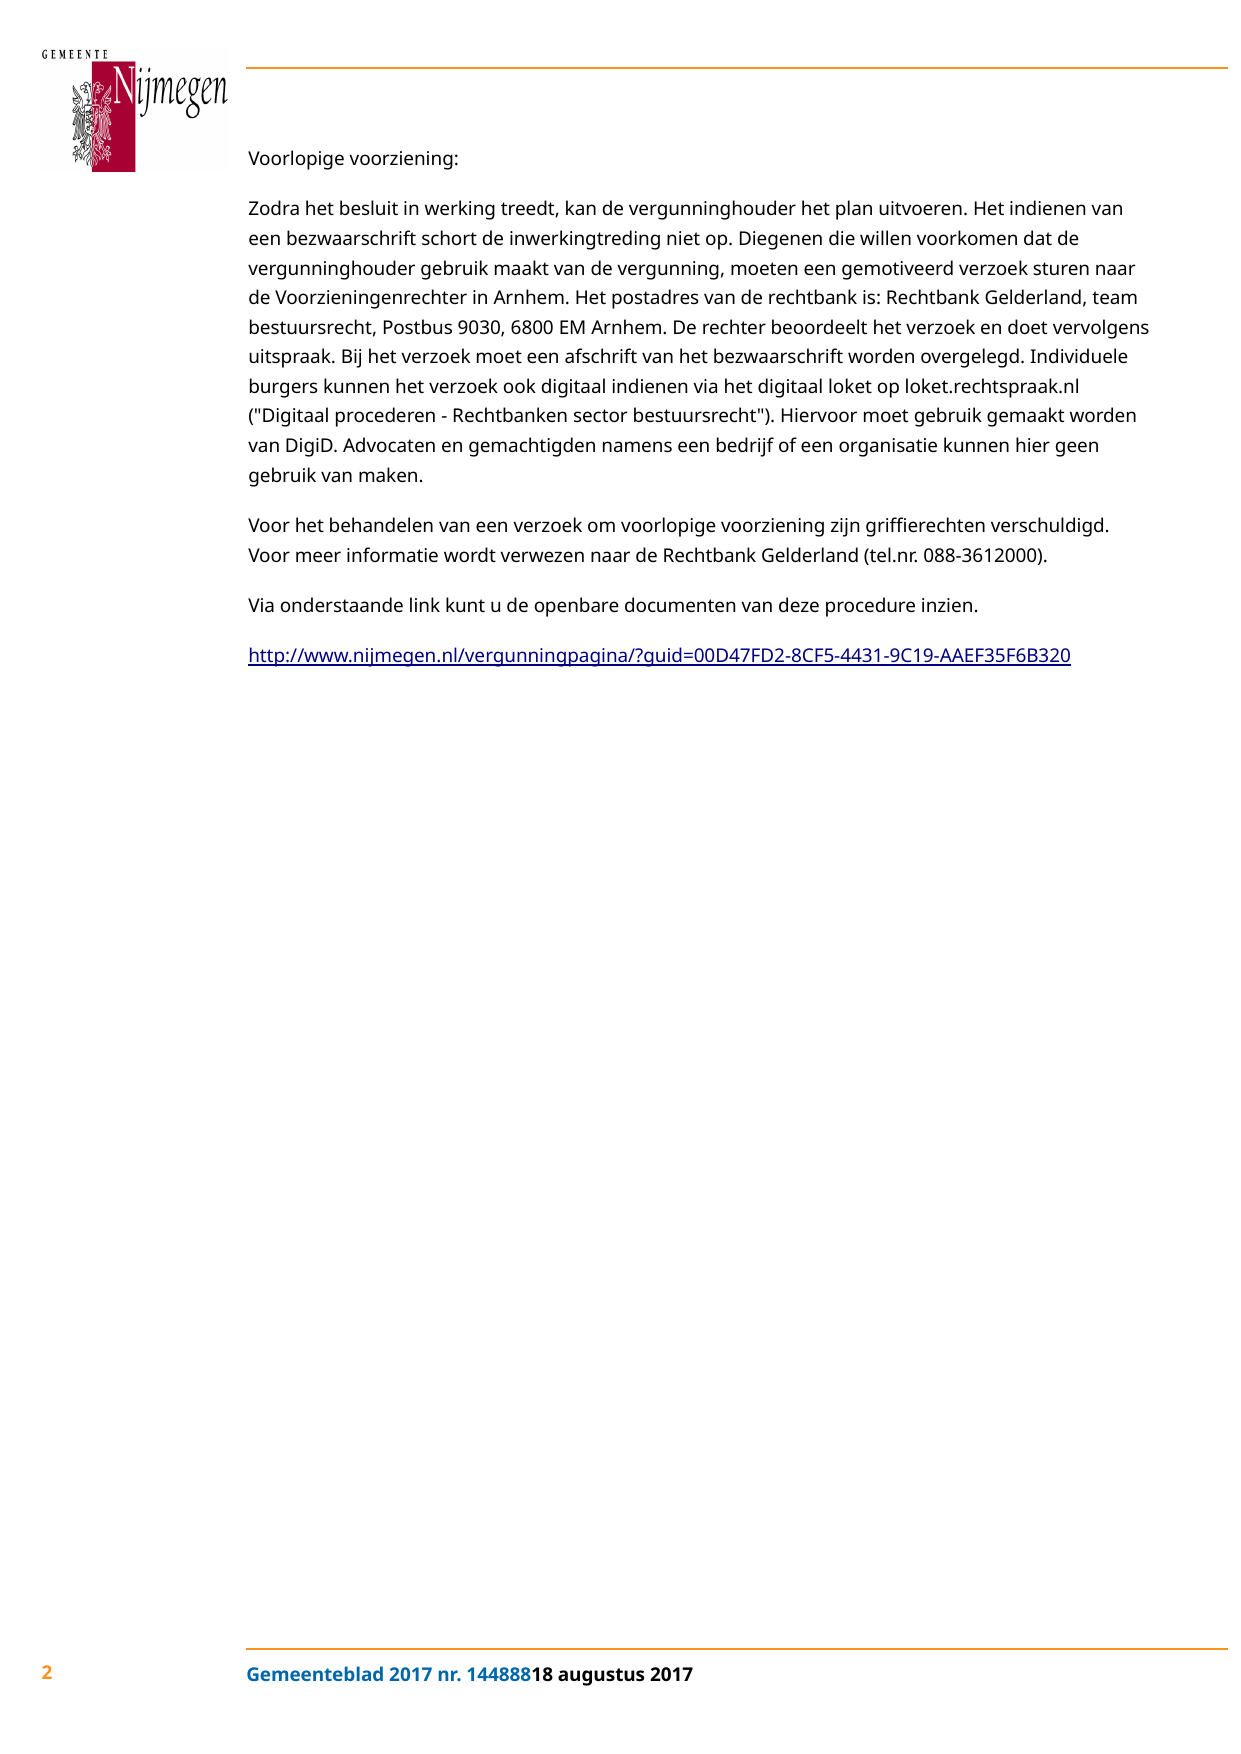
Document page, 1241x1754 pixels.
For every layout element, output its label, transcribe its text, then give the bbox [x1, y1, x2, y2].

text Zodra het besluit in werking treedt, kan de vergunninghouder het plan uitvoeren. Het indienen van een bezwaarschrift schort de inwerkingtreding niet op. Diegenen die willen voorkomen dat de vergunninghouder gebruik maakt van de vergunning, moeten een gemotiveerd verzoek sturen naar de Voorzieningenrechter in Arnhem. Het postadres van de rechtbank is: Rechtbank Gelderland, team bestuursrecht, Postbus 9030, 6800 EM Arnhem. De rechter beoordeelt het verzoek en doet vervolgens uitspraak. Bij het verzoek moet een afschrift van het bezwaarschrift worden overgelegd. Individuele burgers kunnen het verzoek ook digitaal indienen via het digitaal loket op loket.rechtspraak.nl ("Digitaal procederen - Rechtbanken sector bestuursrecht"). Hiervoor moet gebruik gemaakt worden van DigiD. Advocaten en gemachtigden namens een bedrijf of een organisatie kunnen hier geen gebruik van maken. [248, 196, 1152, 488]
picture [41, 47, 231, 172]
text Voor het behandelen van een verzoek om voorlopige voorziening zijn griffierechten verschuldigd. Voor meer informatie wordt verwezen naar de Rechtbank Gelderland (tel.nr. 088-3612000). [248, 512, 1152, 568]
text Via onderstaande link kunt u de openbare documenten van deze procedure inzien. [248, 592, 1152, 618]
text Voorlopige voorziening: [248, 145, 1152, 171]
text http://www.nijmegen.nl/vergunningpagina/?guid=00D47FD2-8CF5-4431-9C19-AAEF35F6B320 [248, 643, 1152, 668]
